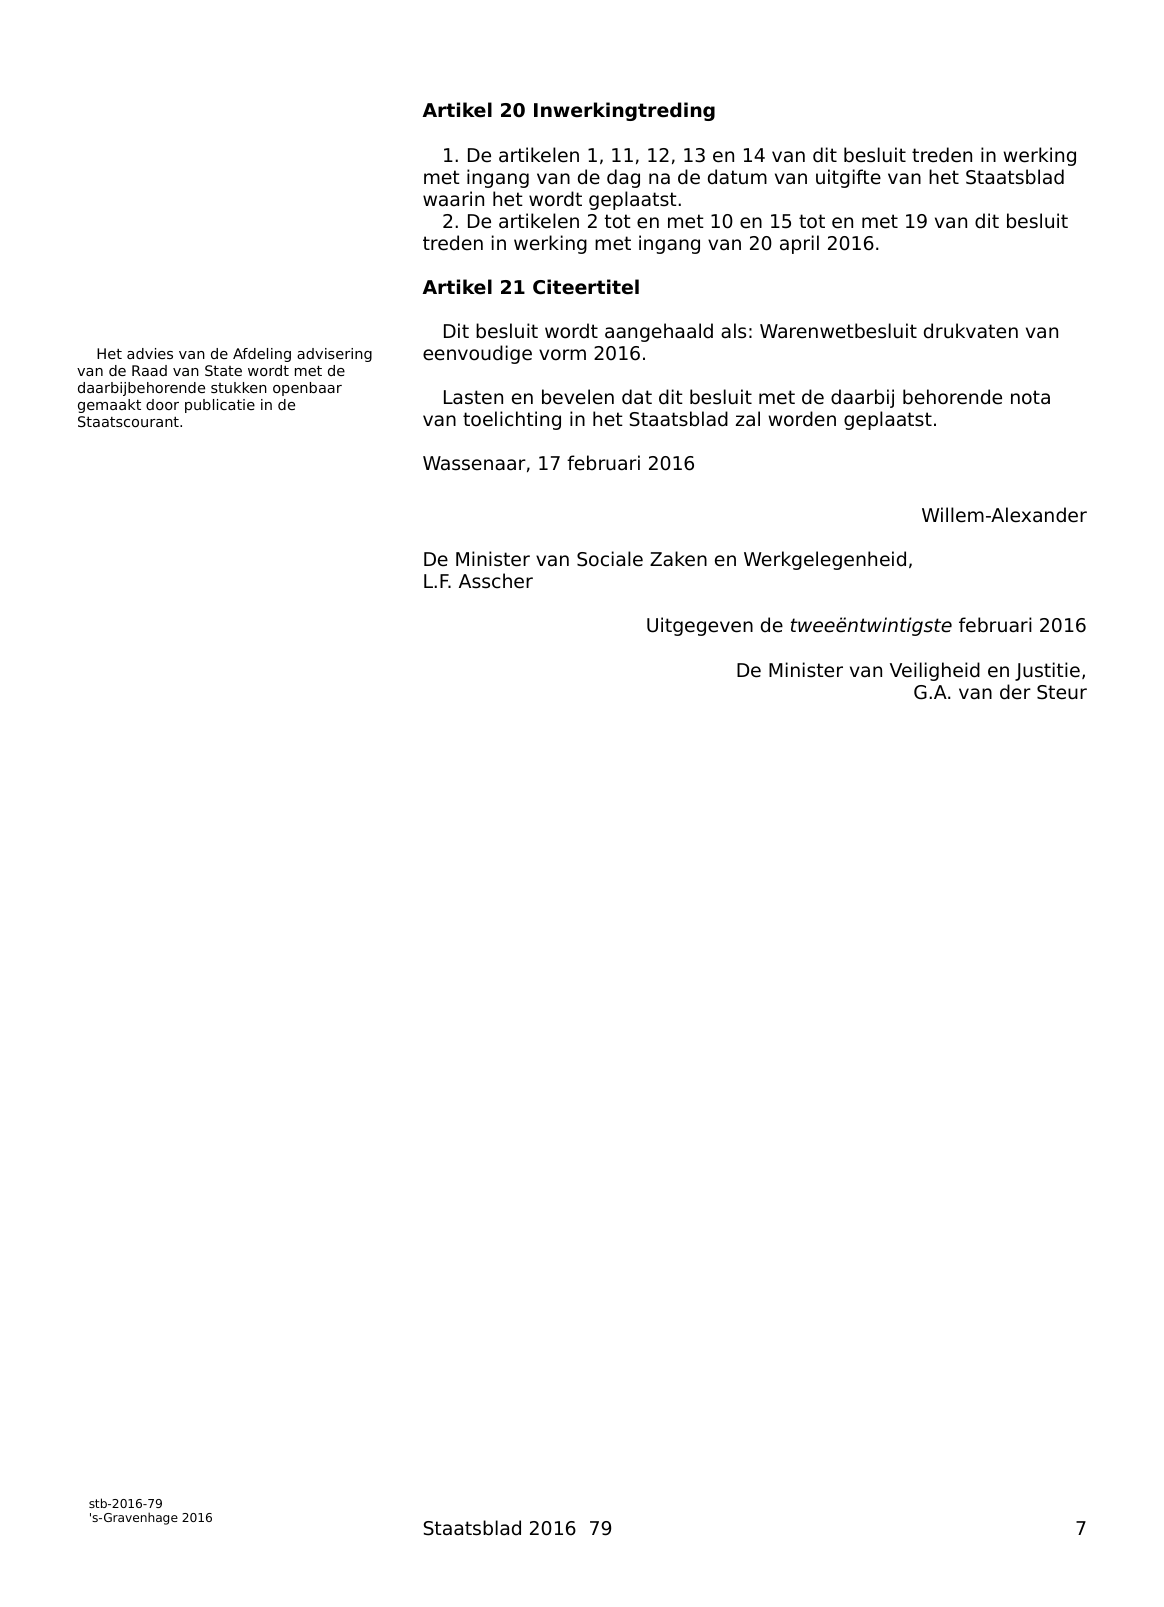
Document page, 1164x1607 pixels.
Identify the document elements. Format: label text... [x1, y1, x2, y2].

subtitle Artikel 21 Citeertitel [422, 277, 1087, 299]
text De Minister van Veiligheid en Justitie, G.A. van der Steur [422, 659, 1087, 703]
text Willem-Alexander [422, 505, 1087, 527]
text Wassenaar, 17 februari 2016 [422, 453, 1087, 475]
text 1. De artikelen 1, 11, 12, 13 en 14 van dit besluit treden in werking met ingang van de dag na de datum van uitgifte van het Staatsblad waarin het wordt geplaatst. [422, 144, 1087, 211]
text 's-Gravenhage 2016 [88, 1511, 323, 1525]
text Lasten en bevelen dat dit besluit met de daarbij behorende nota van toelichting in het Staatsblad zal worden geplaatst. [422, 387, 1087, 431]
text 2. De artikelen 2 tot en met 10 en 15 tot en met 19 van dit besluit treden in werking met ingang van 20 april 2016. [422, 211, 1087, 254]
text Dit besluit wordt aangehaald als: Warenwetbesluit drukvaten van eenvoudige vorm 2016. [422, 321, 1087, 365]
text Uitgegeven de tweeëntwintigste februari 2016 [422, 615, 1087, 637]
text Het advies van de Afdeling advisering van de Raad van State wordt met de daarbijbehorende stukken openbaar gemaakt door publicatie in de Staatscourant. [77, 346, 396, 431]
subtitle Artikel 20 Inwerkingtreding [422, 100, 1087, 122]
text De Minister van Sociale Zaken en Werkgelegenheid, L.F. Asscher [422, 549, 1087, 593]
text stb-2016-79 [88, 1497, 323, 1511]
